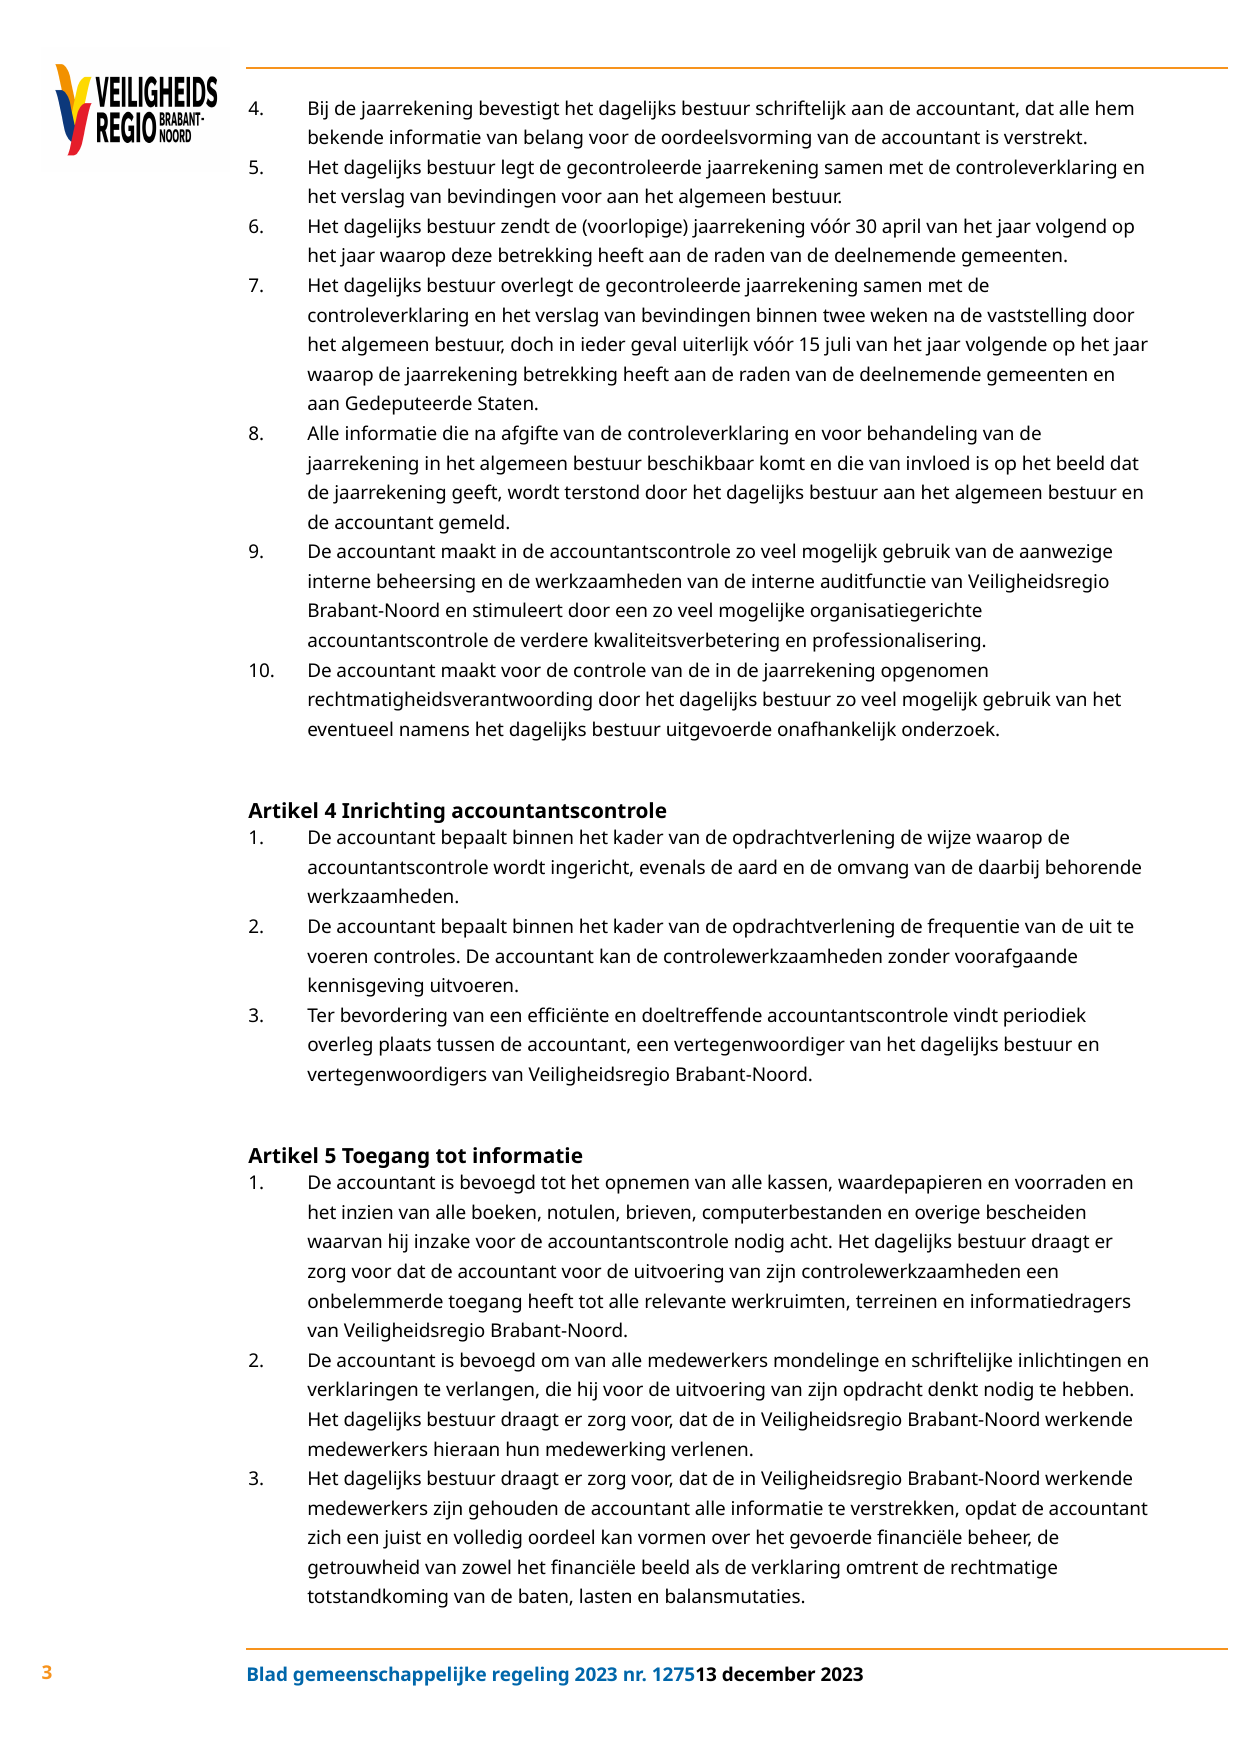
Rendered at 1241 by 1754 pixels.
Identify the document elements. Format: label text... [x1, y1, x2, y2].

list Alle informatie die na afgifte van de controleverklaring en voor behandeling van de jaarrekening in het algemeen bestuur beschikbaar komt en die van invloed is op het beeld dat de jaarrekening geeft, wordt terstond door het dagelijks bestuur aan het algemeen bestuur en de accountant gemeld. [248, 420, 1152, 535]
text Artikel 4 Inrichting accountantscontrole [248, 796, 1152, 824]
list Het dagelijks bestuur draagt er zorg voor, dat de in Veiligheidsregio Brabant-Noord werkende medewerkers zijn gehouden de accountant alle informatie te verstrekken, opdat de accountant zich een juist en volledig oordeel kan vormen over het gevoerde financiële beheer, de getrouwheid van zowel het financiële beeld als de verklaring omtrent de rechtmatige totstandkoming van de baten, lasten en balansmutaties. [248, 1465, 1152, 1609]
list De accountant maakt voor de controle van de in de jaarrekening opgenomen rechtmatigheidsverantwoording door het dagelijks bestuur zo veel mogelijk gebruik van het eventueel namens het dagelijks bestuur uitgevoerde onafhankelijk onderzoek. [248, 657, 1152, 742]
list Het dagelijks bestuur legt de gecontroleerde jaarrekening samen met de controleverklaring en het verslag van bevindingen voor aan het algemeen bestuur. [248, 154, 1152, 209]
list De accountant is bevoegd tot het opnemen van alle kassen, waardepapieren en voorraden en het inzien van alle boeken, notulen, brieven, computerbestanden en overige bescheiden waarvan hij inzake voor de accountantscontrole nodig acht. Het dagelijks bestuur draagt er zorg voor dat de accountant voor de uitvoering van zijn controlewerkzaamheden een onbelemmerde toegang heeft tot alle relevante werkruimten, terreinen en informatiedragers van Veiligheidsregio Brabant-Noord. [248, 1169, 1152, 1343]
list De accountant maakt in de accountantscontrole zo veel mogelijk gebruik van de aanwezige interne beheersing en de werkzaamheden van de interne auditfunctie van Veiligheidsregio Brabant-Noord en stimuleert door een zo veel mogelijke organisatiegerichte accountantscontrole de verdere kwaliteitsverbetering en professionalisering. [248, 538, 1152, 653]
list Het dagelijks bestuur zendt de (voorlopige) jaarrekening vóór 30 april van het jaar volgend op het jaar waarop deze betrekking heeft aan de raden van de deelnemende gemeenten. [248, 213, 1152, 268]
list Het dagelijks bestuur overlegt de gecontroleerde jaarrekening samen met de controleverklaring en het verslag van bevindingen binnen twee weken na de vaststelling door het algemeen bestuur, doch in ieder geval uiterlijk vóór 15 juli van het jaar volgende op het jaar waarop de jaarrekening betrekking heeft aan de raden van de deelnemende gemeenten en aan Gedeputeerde Staten. [248, 272, 1152, 416]
picture [41, 47, 231, 172]
list Ter bevordering van een efficiënte en doeltreffende accountantscontrole vindt periodiek overleg plaats tussen de accountant, een vertegenwoordiger van het dagelijks bestuur en vertegenwoordigers van Veiligheidsregio Brabant-Noord. [248, 1002, 1152, 1087]
list De accountant bepaalt binnen het kader van de opdrachtverlening de wijze waarop de accountantscontrole wordt ingericht, evenals de aard en de omvang van de daarbij behorende werkzaamheden. [248, 824, 1152, 909]
list Bij de jaarrekening bevestigt het dagelijks bestuur schriftelijk aan de accountant, dat alle hem bekende informatie van belang voor de oordeelsvorming van de accountant is verstrekt. [248, 95, 1152, 150]
text Artikel 5 Toegang tot informatie [248, 1141, 1152, 1169]
list De accountant is bevoegd om van alle medewerkers mondelinge en schriftelijke inlichtingen en verklaringen te verlangen, die hij voor de uitvoering van zijn opdracht denkt nodig te hebben. Het dagelijks bestuur draagt er zorg voor, dat de in Veiligheidsregio Brabant-Noord werkende medewerkers hieraan hun medewerking verlenen. [248, 1347, 1152, 1462]
list De accountant bepaalt binnen het kader van de opdrachtverlening de frequentie van de uit te voeren controles. De accountant kan de controlewerkzaamheden zonder voorafgaande kennisgeving uitvoeren. [248, 913, 1152, 998]
